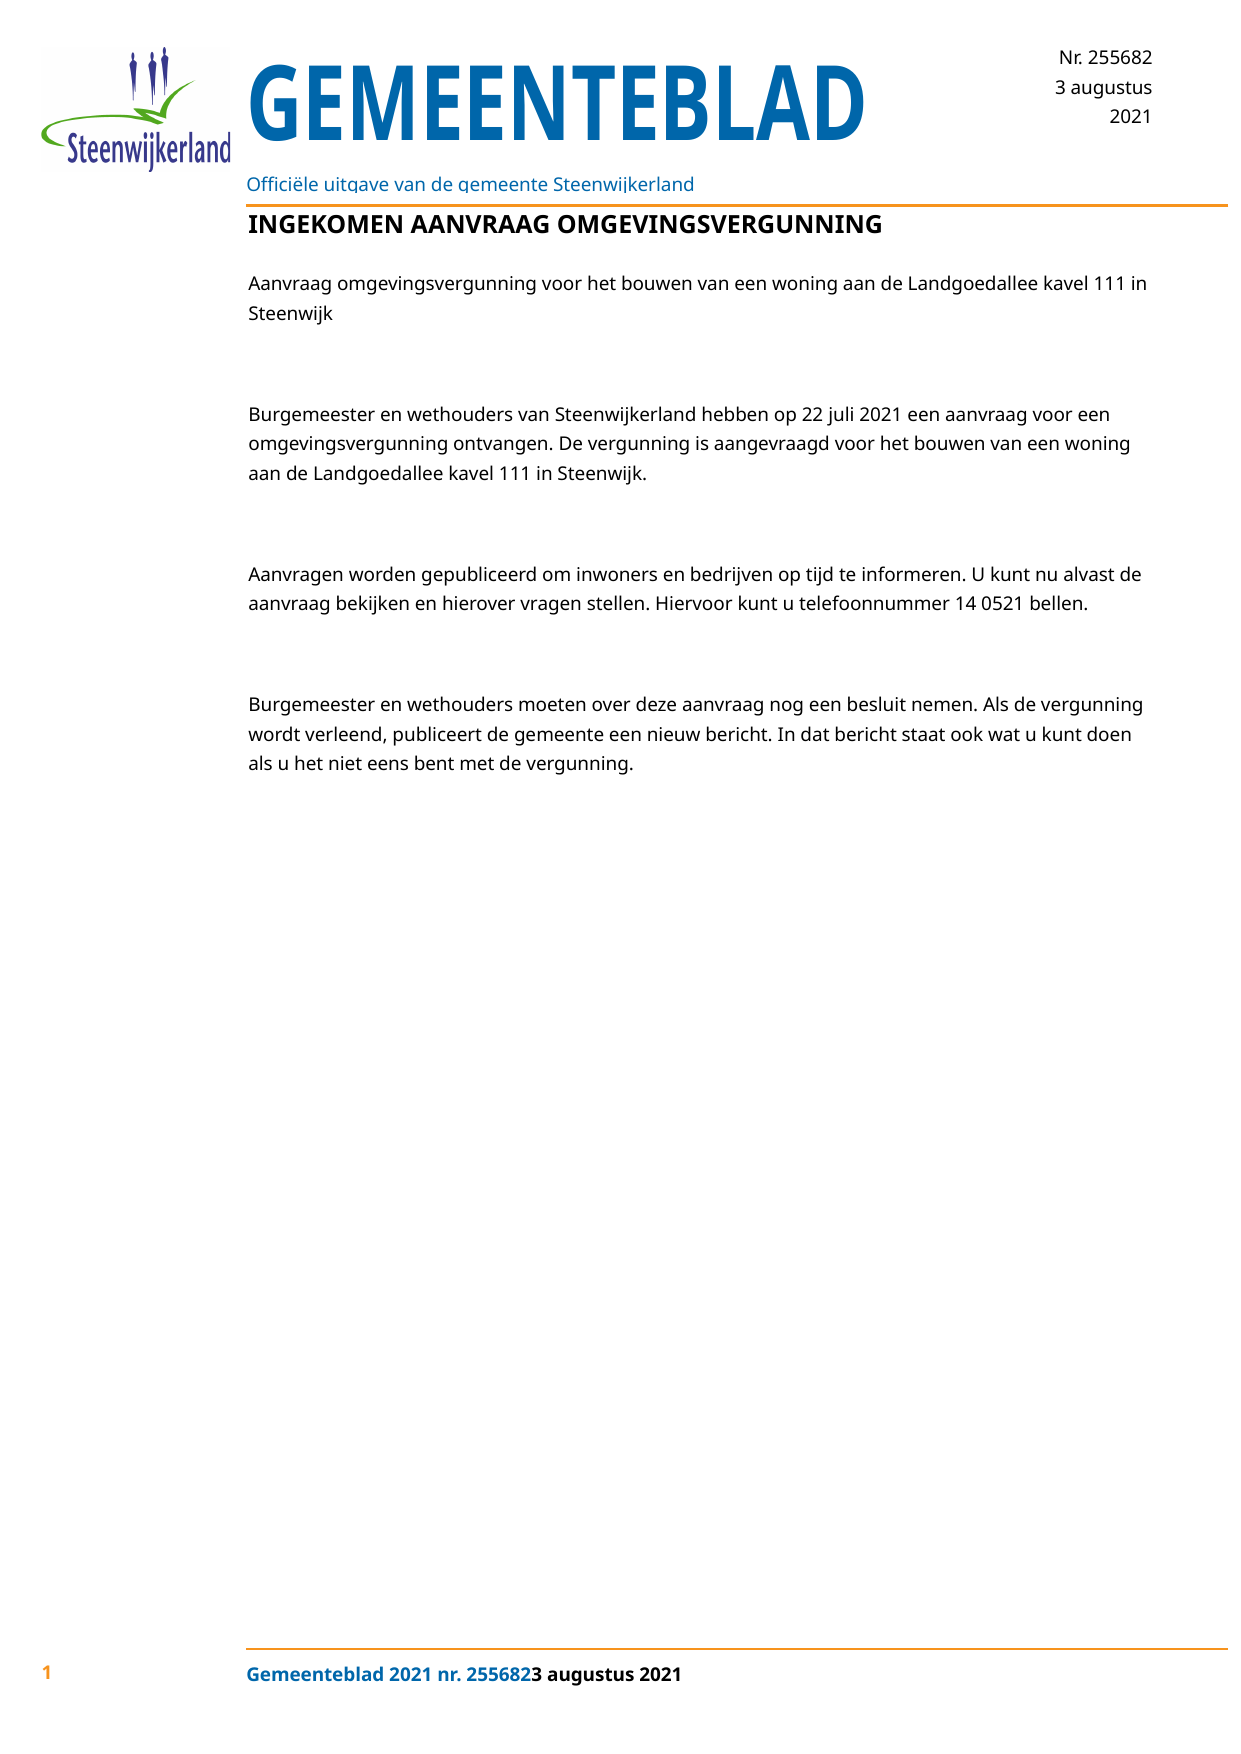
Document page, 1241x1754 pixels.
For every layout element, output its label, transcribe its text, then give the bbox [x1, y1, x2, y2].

text Burgemeester en wethouders moeten over deze aanvraag nog een besluit nemen. Als de vergunning wordt verleend, publiceert de gemeente een nieuw bericht. In dat bericht staat ook wat u kunt doen als u het niet eens bent met de vergunning. [248, 691, 1152, 776]
text Aanvraag omgevingsvergunning voor het bouwen van een woning aan de Landgoedallee kavel 111 in Steenwijk [248, 270, 1152, 326]
text Aanvragen worden gepubliceerd om inwoners en bedrijven op tijd te informeren. U kunt nu alvast de aanvraag bekijken en hierover vragen stellen. Hiervoor kunt u telefoonnummer 14 0521 bellen. [248, 561, 1152, 616]
text Burgemeester en wethouders van Steenwijkerland hebben op 22 juli 2021 een aanvraag voor een omgevingsvergunning ontvangen. De vergunning is aangevraagd voor het bouwen van een woning aan de Landgoedallee kavel 111 in Steenwijk. [248, 401, 1152, 486]
picture [41, 47, 231, 172]
text INGEKOMEN AANVRAAG OMGEVINGSVERGUNNING [248, 207, 1152, 241]
